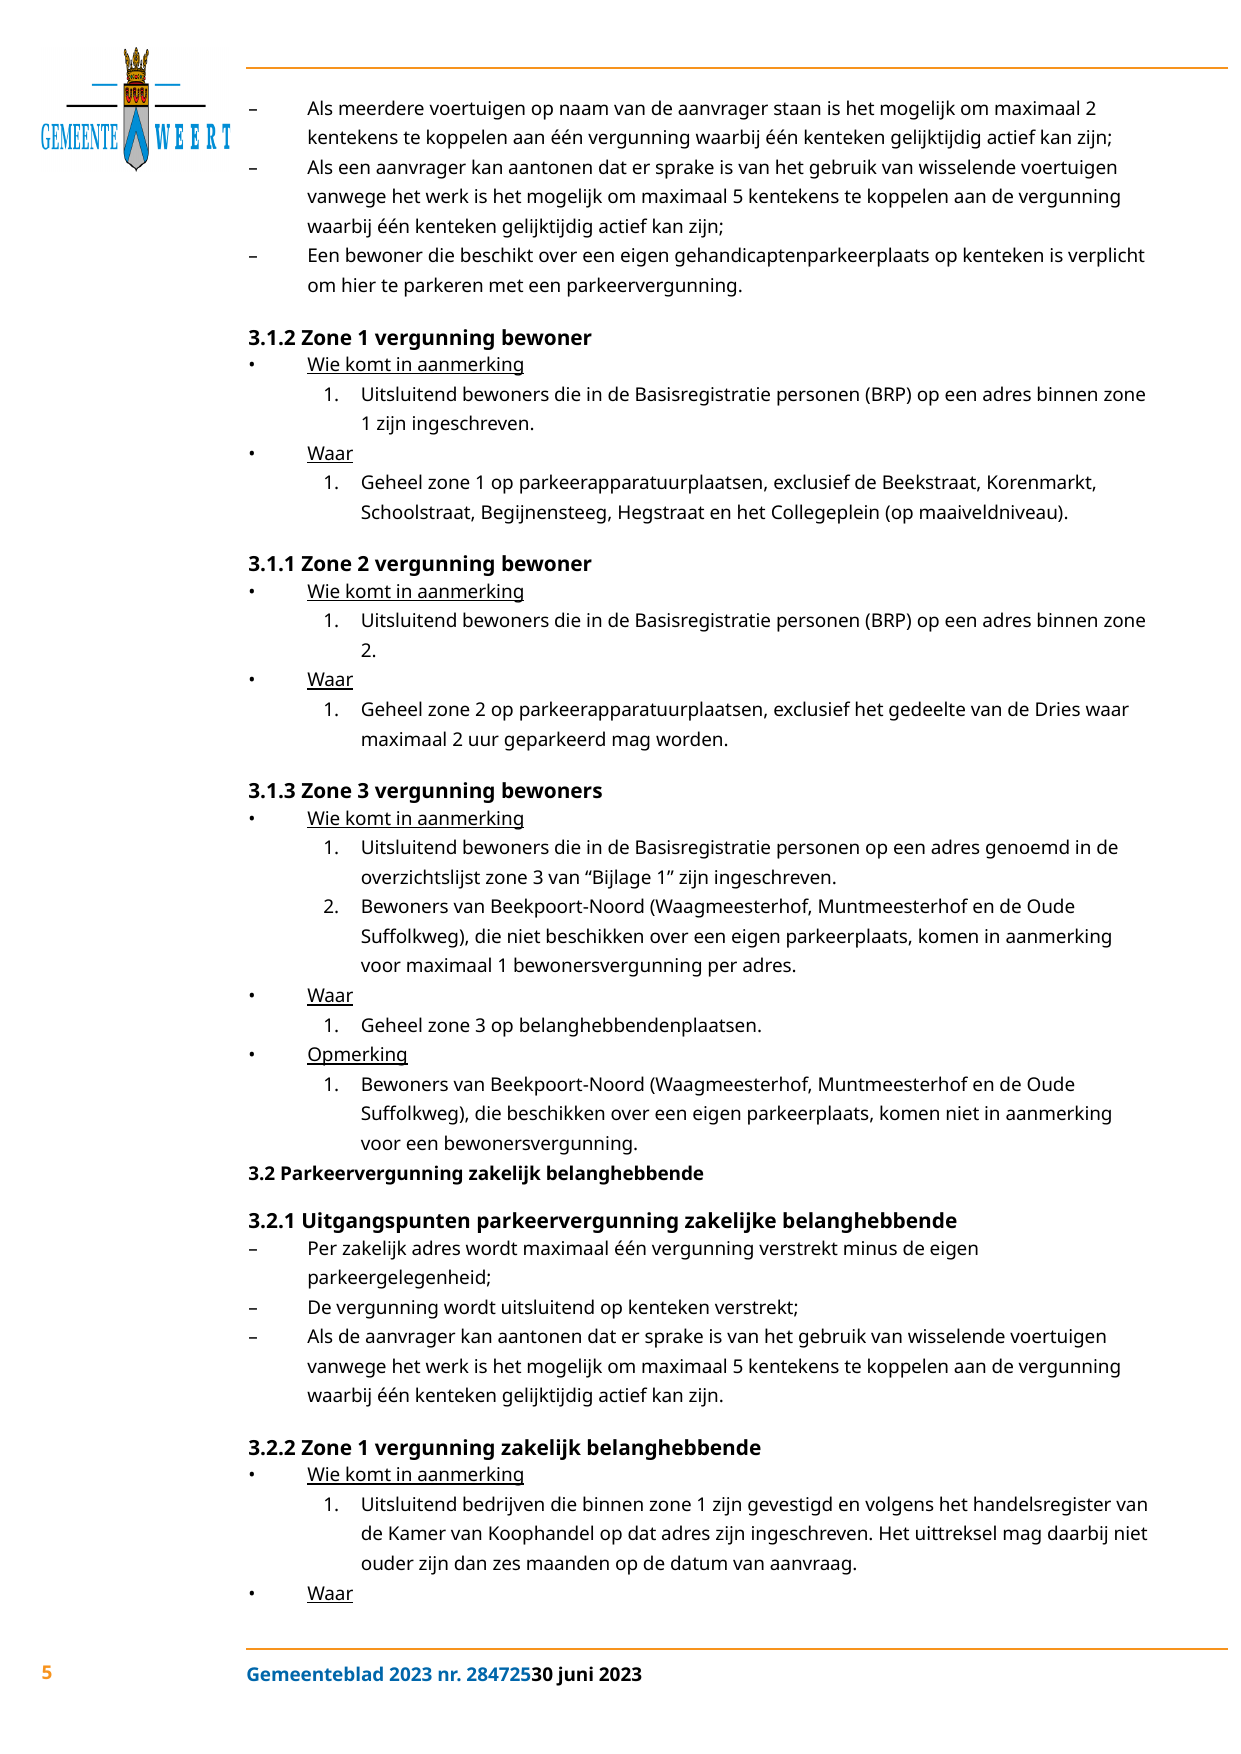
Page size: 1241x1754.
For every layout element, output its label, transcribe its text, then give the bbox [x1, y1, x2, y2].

list Wie komt in aanmerking [248, 805, 1152, 830]
list Als een aanvrager kan aantonen dat er sprake is van het gebruik van wisselende voertuigen vanwege het werk is het mogelijk om maximaal 5 kentekens te koppelen aan de vergunning waarbij één kenteken gelijktijdig actief kan zijn; [248, 154, 1152, 239]
list Wie komt in aanmerking [248, 578, 1152, 604]
text 3.1.1 Zone 2 vergunning bewoner [248, 549, 1152, 578]
list Geheel zone 2 op parkeerapparatuurplaatsen, exclusief het gedeelte van de Dries waar maximaal 2 uur geparkeerd mag worden. [323, 696, 1152, 752]
list Waar [248, 982, 1152, 1008]
list Geheel zone 1 op parkeerapparatuurplaatsen, exclusief de Beekstraat, Korenmarkt, Schoolstraat, Begijnensteeg, Hegstraat en het Collegeplein (op maaiveldniveau). [323, 469, 1152, 525]
list Wie komt in aanmerking [248, 1461, 1152, 1487]
list Een bewoner die beschikt over een eigen gehandicaptenparkeerplaats op kenteken is verplicht om hier te parkeren met een parkeervergunning. [248, 243, 1152, 298]
list Uitsluitend bewoners die in de Basisregistratie personen op een adres genoemd in de overzichtslijst zone 3 van “Bijlage 1” zijn ingeschreven. [323, 834, 1152, 889]
text 3.2.2 Zone 1 vergunning zakelijk belanghebbende [248, 1433, 1152, 1461]
list Opmerking [248, 1041, 1152, 1067]
list Uitsluitend bewoners die in de Basisregistratie personen (BRP) op een adres binnen zone 2. [323, 607, 1152, 663]
text 3.1.3 Zone 3 vergunning bewoners [248, 776, 1152, 805]
list Waar [248, 667, 1152, 692]
text 3.1.2 Zone 1 vergunning bewoner [248, 323, 1152, 351]
list Geheel zone 3 op belanghebbendenplaatsen. [323, 1012, 1152, 1037]
list Uitsluitend bedrijven die binnen zone 1 zijn gevestigd en volgens het handelsregister van de Kamer van Koophandel op dat adres zijn ingeschreven. Het uittreksel mag daarbij niet ouder zijn dan zes maanden op de datum van aanvraag. [323, 1491, 1152, 1576]
picture [41, 47, 231, 172]
list Waar [248, 440, 1152, 466]
list Bewoners van Beekpoort-Noord (Waagmeesterhof, Muntmeesterhof en de Oude Suffolkweg), die beschikken over een eigen parkeerplaats, komen niet in aanmerking voor een bewonersvergunning. [323, 1071, 1152, 1156]
list Als meerdere voertuigen op naam van de aanvrager staan is het mogelijk om maximaal 2 kentekens te koppelen aan één vergunning waarbij één kenteken gelijktijdig actief kan zijn; [248, 95, 1152, 150]
list Bewoners van Beekpoort-Noord (Waagmeesterhof, Muntmeesterhof en de Oude Suffolkweg), die niet beschikken over een eigen parkeerplaats, komen in aanmerking voor maximaal 1 bewonersvergunning per adres. [323, 893, 1152, 978]
text 3.2 Parkeervergunning zakelijk belanghebbende [248, 1160, 1152, 1185]
list Waar [248, 1580, 1152, 1606]
list Per zakelijk adres wordt maximaal één vergunning verstrekt minus de eigen parkeergelegenheid; [248, 1235, 1152, 1290]
list De vergunning wordt uitsluitend op kenteken verstrekt; [248, 1294, 1152, 1319]
list Uitsluitend bewoners die in de Basisregistratie personen (BRP) op een adres binnen zone 1 zijn ingeschreven. [323, 381, 1152, 436]
list Als de aanvrager kan aantonen dat er sprake is van het gebruik van wisselende voertuigen vanwege het werk is het mogelijk om maximaal 5 kentekens te koppelen aan de vergunning waarbij één kenteken gelijktijdig actief kan zijn. [248, 1323, 1152, 1408]
list Wie komt in aanmerking [248, 351, 1152, 377]
text 3.2.1 Uitgangspunten parkeervergunning zakelijke belanghebbende [248, 1206, 1152, 1235]
